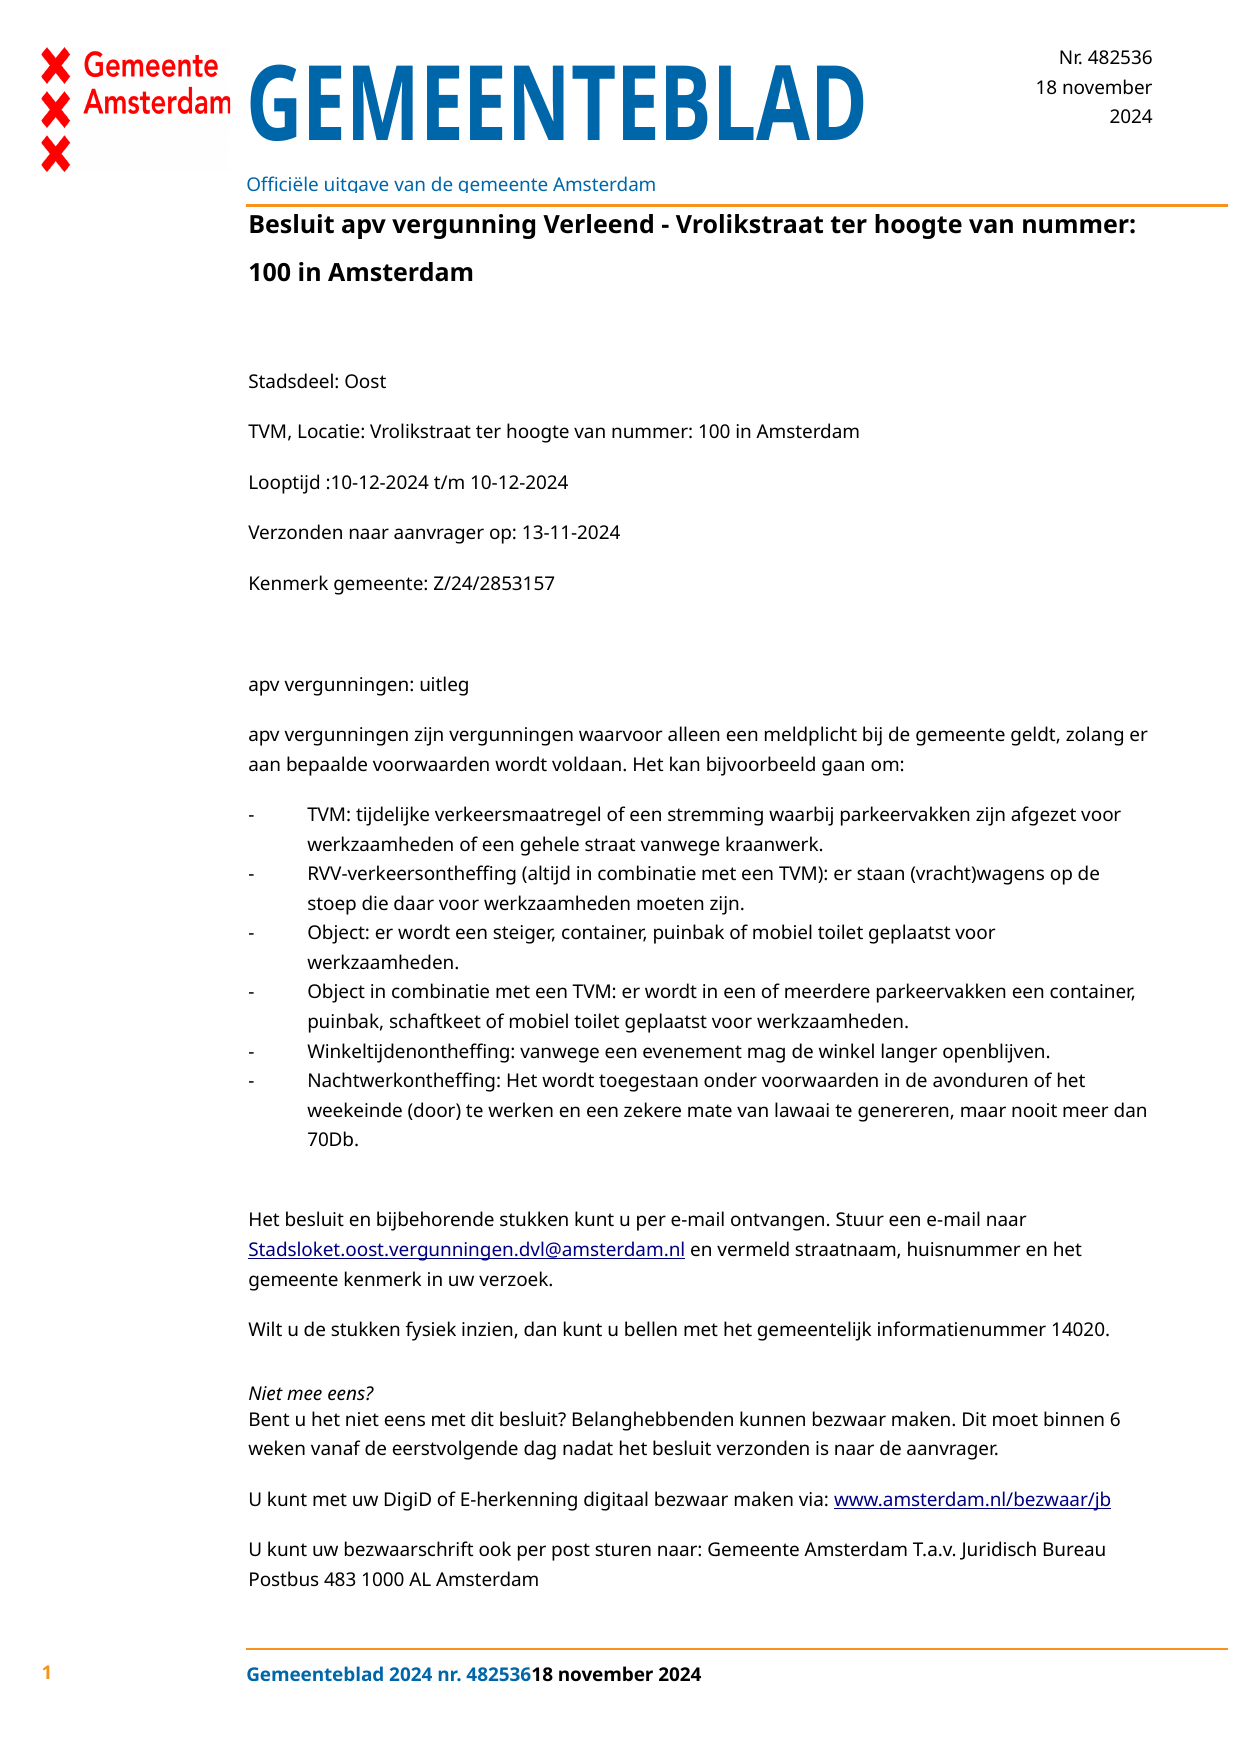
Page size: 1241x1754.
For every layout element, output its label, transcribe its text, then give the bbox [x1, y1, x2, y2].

text Besluit apv vergunning Verleend - Vrolikstraat ter hoogte van nummer: 100 in Amsterdam [248, 207, 1152, 288]
text Niet mee eens? [248, 1380, 1152, 1406]
text Stadsdeel: Oost [248, 368, 1152, 394]
text Kenmerk gemeente: Z/24/2853157 [248, 570, 1152, 596]
list Nachtwerkontheffing: Het wordt toegestaan onder voorwaarden in de avonduren of het weekeinde (door) te werken en een zekere mate van lawaai te genereren, maar nooit meer dan 70Db. [248, 1067, 1152, 1152]
text Verzonden naar aanvrager op: 13-11-2024 [248, 519, 1152, 545]
list TVM: tijdelijke verkeersmaatregel of een stremming waarbij parkeervakken zijn afgezet voor werkzaamheden of een gehele straat vanwege kraanwerk. [248, 801, 1152, 857]
list Object in combinatie met een TVM: er wordt in een of meerdere parkeervakken een container, puinbak, schaftkeet of mobiel toilet geplaatst voor werkzaamheden. [248, 979, 1152, 1034]
text apv vergunningen: uitleg [248, 671, 1152, 697]
text U kunt uw bezwaarschrift ook per post sturen naar: Gemeente Amsterdam T.a.v. Juridisch Bureau Postbus 483 1000 AL Amsterdam [248, 1536, 1152, 1592]
text Wilt u de stukken fysiek inzien, dan kunt u bellen met het gemeentelijk informatienummer 14020. [248, 1316, 1152, 1342]
text apv vergunningen zijn vergunningen waarvoor alleen een meldplicht bij de gemeente geldt, zolang er aan bepaalde voorwaarden wordt voldaan. Het kan bijvoorbeeld gaan om: [248, 721, 1152, 777]
text Het besluit en bijbehorende stukken kunt u per e-mail ontvangen. Stuur een e-mail naar Stadsloket.oost.vergunningen.dvl@amsterdam.nl en vermeld straatnaam, huisnummer en het gemeente kenmerk in uw verzoek. [248, 1207, 1152, 1292]
list RVV-verkeersontheffing (altijd in combinatie met een TVM): er staan (vracht)wagens op de stoep die daar voor werkzaamheden moeten zijn. [248, 860, 1152, 916]
list Winkeltijdenontheffing: vanwege een evenement mag de winkel langer openblijven. [248, 1038, 1152, 1064]
list Object: er wordt een steiger, container, puinbak of mobiel toilet geplaatst voor werkzaamheden. [248, 919, 1152, 975]
text Looptijd :10-12-2024 t/m 10-12-2024 [248, 469, 1152, 495]
text TVM, Locatie: Vrolikstraat ter hoogte van nummer: 100 in Amsterdam [248, 419, 1152, 444]
picture [41, 47, 231, 172]
text U kunt met uw DigiD of E-herkenning digitaal bezwaar maken via: www.amsterdam.nl/bezwaar/jb [248, 1486, 1152, 1512]
text Bent u het niet eens met dit besluit? Belanghebbenden kunnen bezwaar maken. Dit moet binnen 6 weken vanaf de eerstvolgende dag nadat het besluit verzonden is naar de aanvrager. [248, 1406, 1152, 1461]
